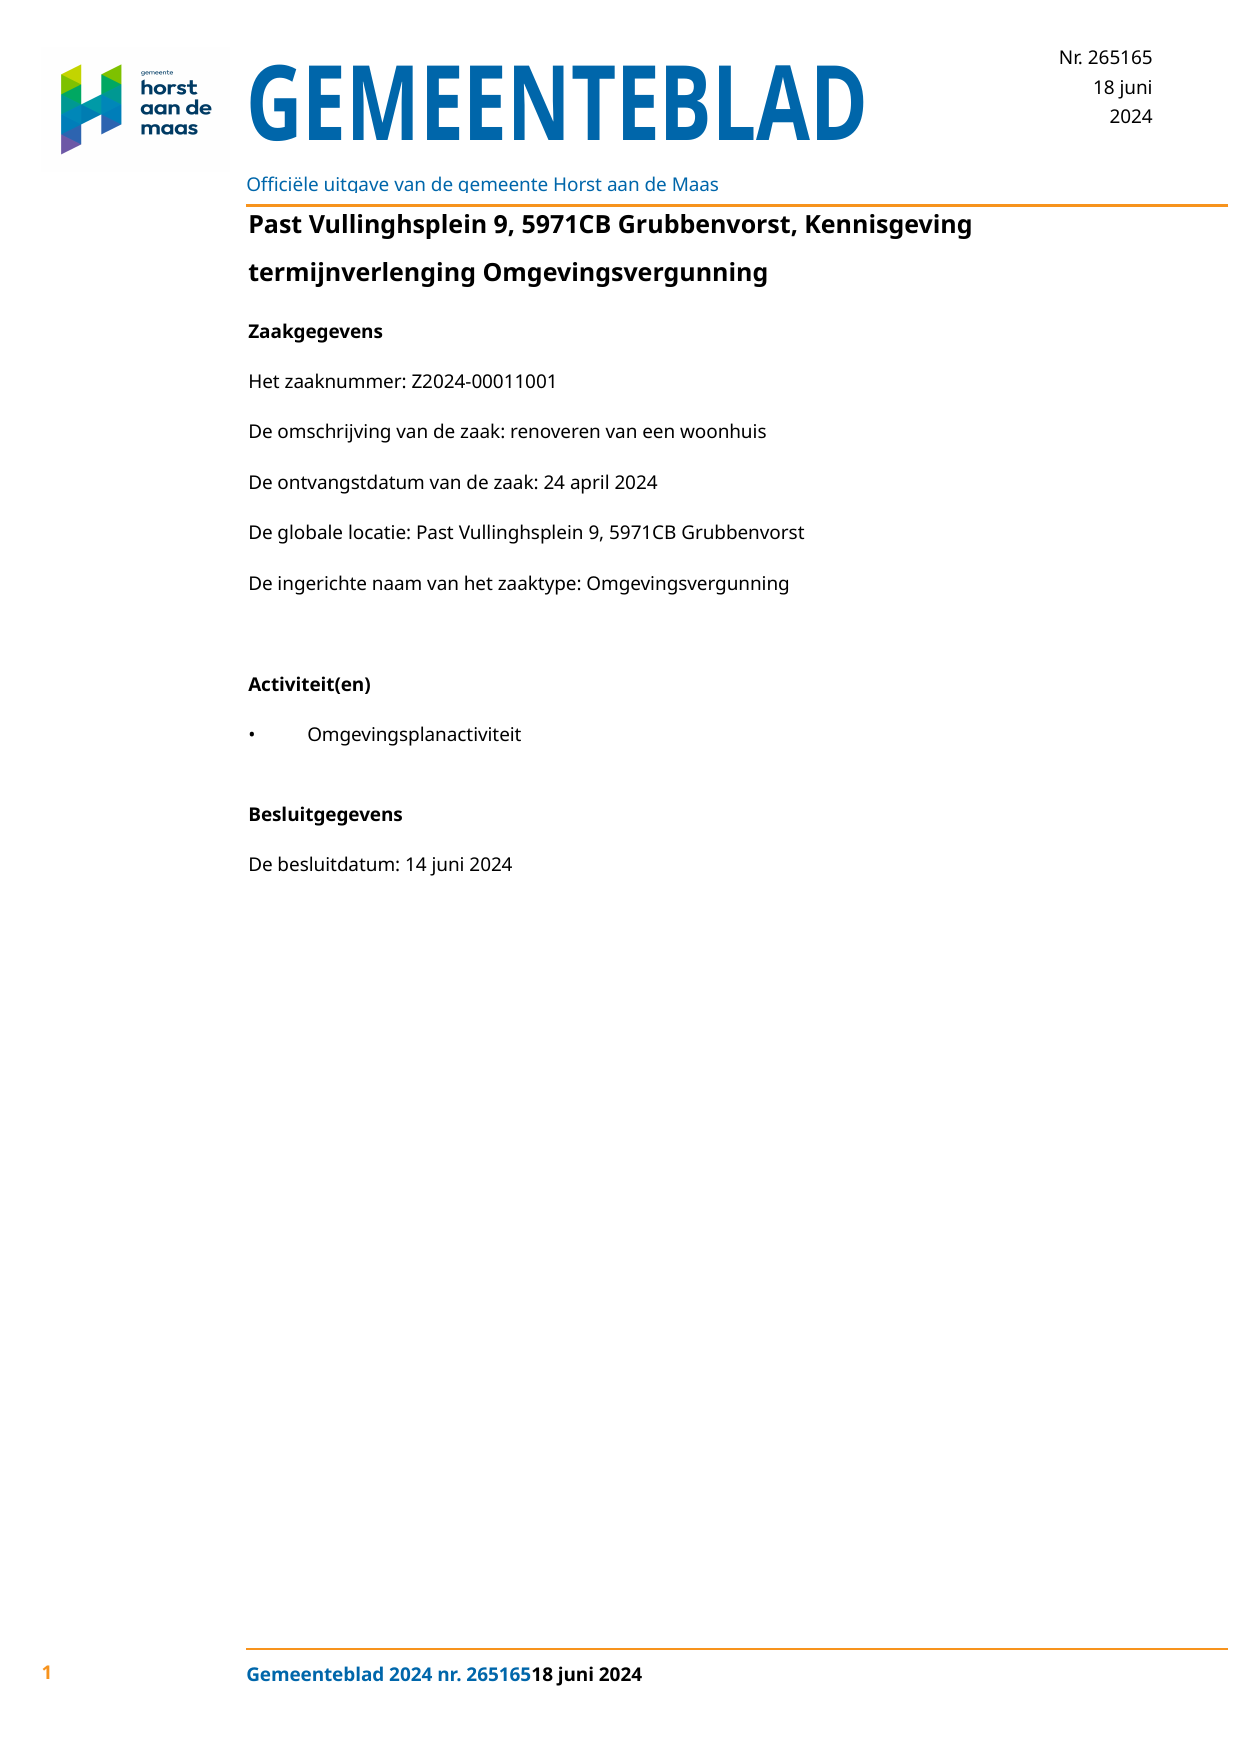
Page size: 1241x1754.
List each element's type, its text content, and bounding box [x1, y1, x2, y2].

text Het zaaknummer: Z2024-00011001 [248, 368, 1152, 394]
text De omschrijving van de zaak: renoveren van een woonhuis [248, 419, 1152, 444]
picture [41, 47, 231, 172]
text Zaakgegevens [248, 318, 1152, 344]
text De besluitdatum: 14 juni 2024 [248, 852, 1152, 877]
text Activiteit(en) [248, 671, 1152, 697]
text De ingerichte naam van het zaaktype: Omgevingsvergunning [248, 570, 1152, 596]
text De globale locatie: Past Vullinghsplein 9, 5971CB Grubbenvorst [248, 519, 1152, 545]
text Past Vullinghsplein 9, 5971CB Grubbenvorst, Kennisgeving termijnverlenging Omgevingsvergunning [248, 207, 1152, 288]
text De ontvangstdatum van de zaak: 24 april 2024 [248, 469, 1152, 495]
list Omgevingsplanactiviteit [248, 721, 1152, 747]
text Besluitgegevens [248, 801, 1152, 827]
